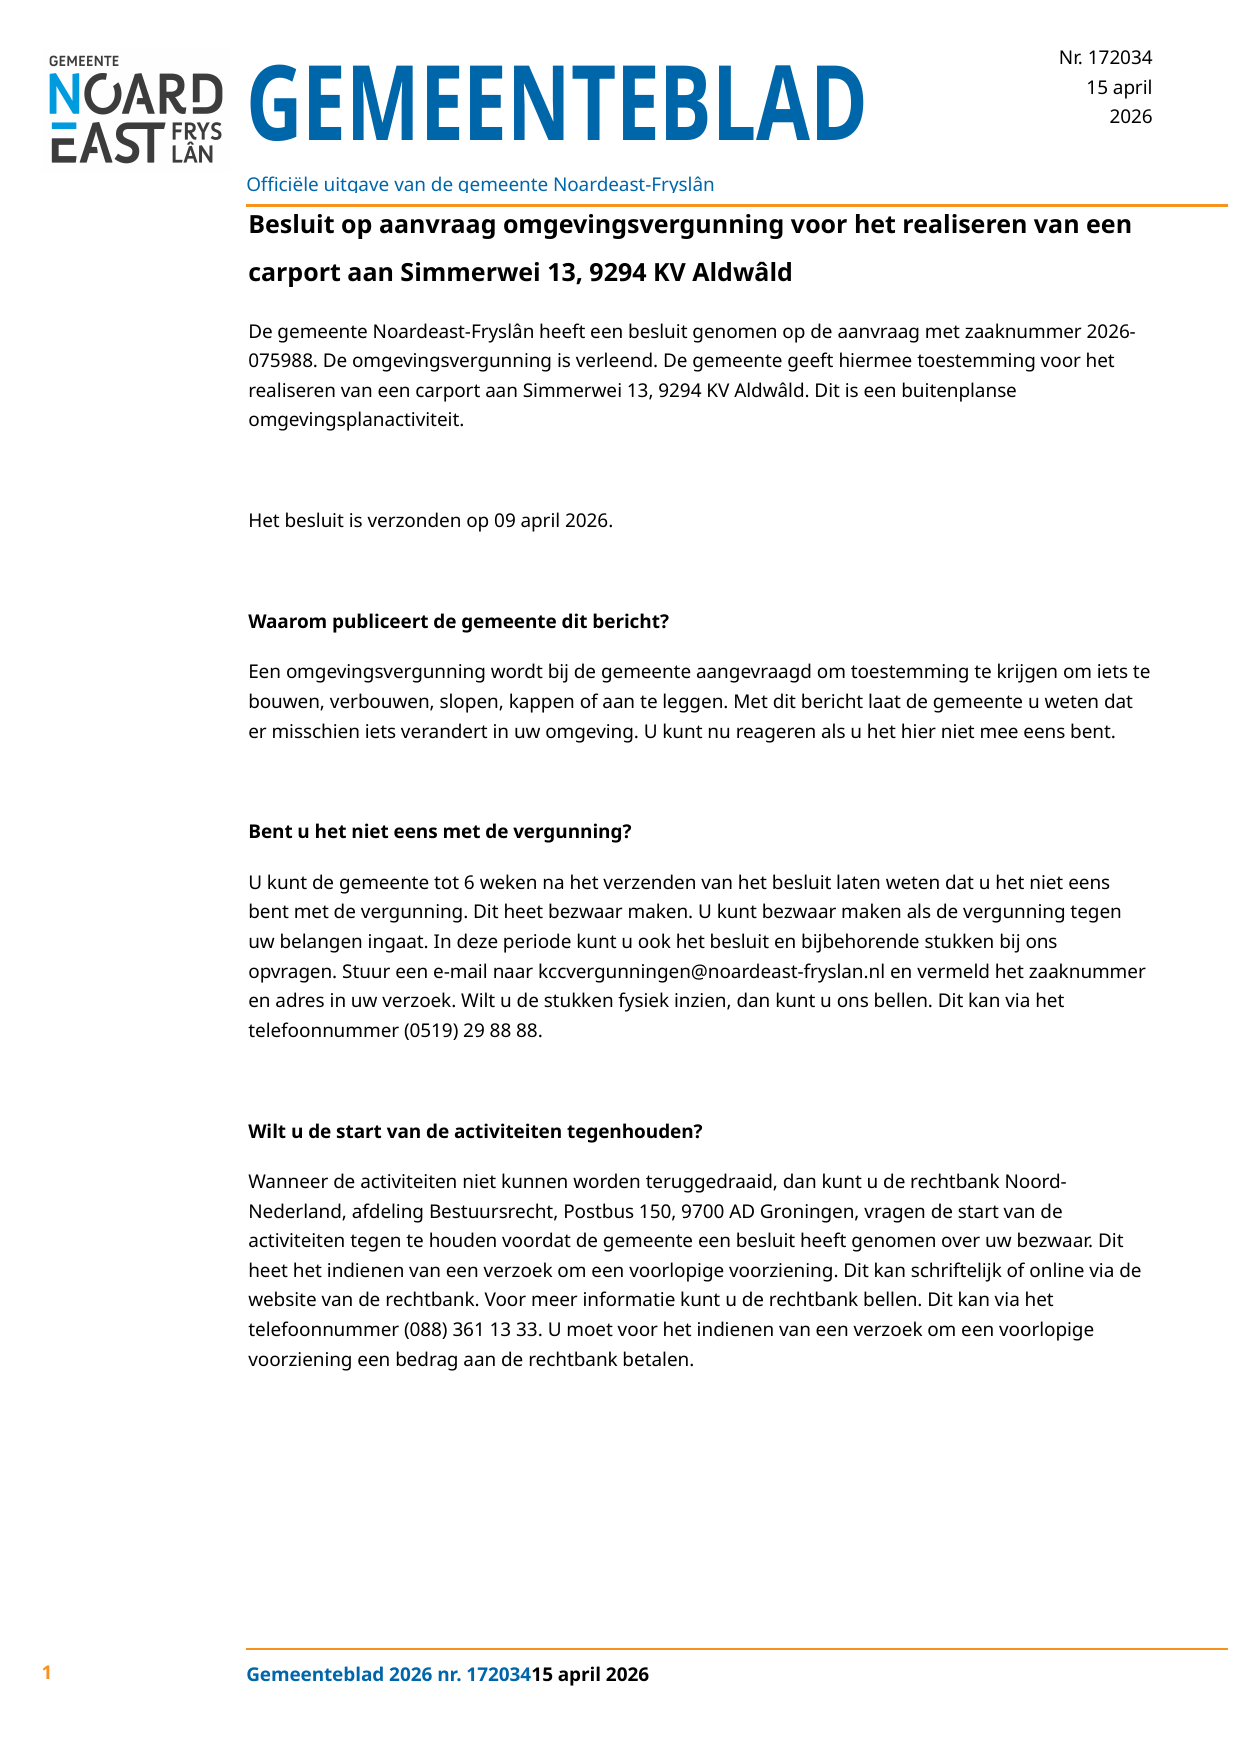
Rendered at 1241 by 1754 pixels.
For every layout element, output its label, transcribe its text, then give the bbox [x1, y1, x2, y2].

text Wanneer de activiteiten niet kunnen worden teruggedraaid, dan kunt u de rechtbank Noord-Nederland, afdeling Bestuursrecht, Postbus 150, 9700 AD Groningen, vragen de start van de activiteiten tegen te houden voordat de gemeente een besluit heeft genomen over uw bezwaar. Dit heet het indienen van een verzoek om een voorlopige voorziening. Dit kan schriftelijk of online via de website van de rechtbank. Voor meer informatie kunt u de rechtbank bellen. Dit kan via het telefoonnummer (088) 361 13 33. U moet voor het indienen van een verzoek om een voorlopige voorziening een bedrag aan de rechtbank betalen. [248, 1168, 1152, 1372]
text Besluit op aanvraag omgevingsvergunning voor het realiseren van een carport aan Simmerwei 13, 9294 KV Aldwâld [248, 207, 1152, 288]
text Het besluit is verzonden op 09 april 2026. [248, 507, 1152, 533]
text Een omgevingsvergunning wordt bij de gemeente aangevraagd om toestemming te krijgen om iets te bouwen, verbouwen, slopen, kappen of aan te leggen. Met dit bericht laat de gemeente u weten dat er misschien iets verandert in uw omgeving. U kunt nu reageren als u het hier niet mee eens bent. [248, 659, 1152, 744]
text Waarom publiceert de gemeente dit bericht? [248, 608, 1152, 634]
text Bent u het niet eens met de vergunning? [248, 819, 1152, 844]
text U kunt de gemeente tot 6 weken na het verzenden van het besluit laten weten dat u het niet eens bent met de vergunning. Dit heet bezwaar maken. U kunt bezwaar maken als de vergunning tegen uw belangen ingaat. In deze periode kunt u ook het besluit en bijbehorende stukken bij ons opvragen. Stuur een e-mail naar kccvergunningen@noardeast-fryslan.nl en vermeld het zaaknummer en adres in uw verzoek. Wilt u de stukken fysiek inzien, dan kunt u ons bellen. Dit kan via het telefoonnummer (0519) 29 88 88. [248, 869, 1152, 1043]
text De gemeente Noardeast-Fryslân heeft een besluit genomen op de aanvraag met zaaknummer 2026-075988. De omgevingsvergunning is verleend. De gemeente geeft hiermee toestemming voor het realiseren van een carport aan Simmerwei 13, 9294 KV Aldwâld. Dit is een buitenplanse omgevingsplanactiviteit. [248, 318, 1152, 432]
text Wilt u de start van de activiteiten tegenhouden? [248, 1118, 1152, 1144]
picture [41, 47, 231, 172]
